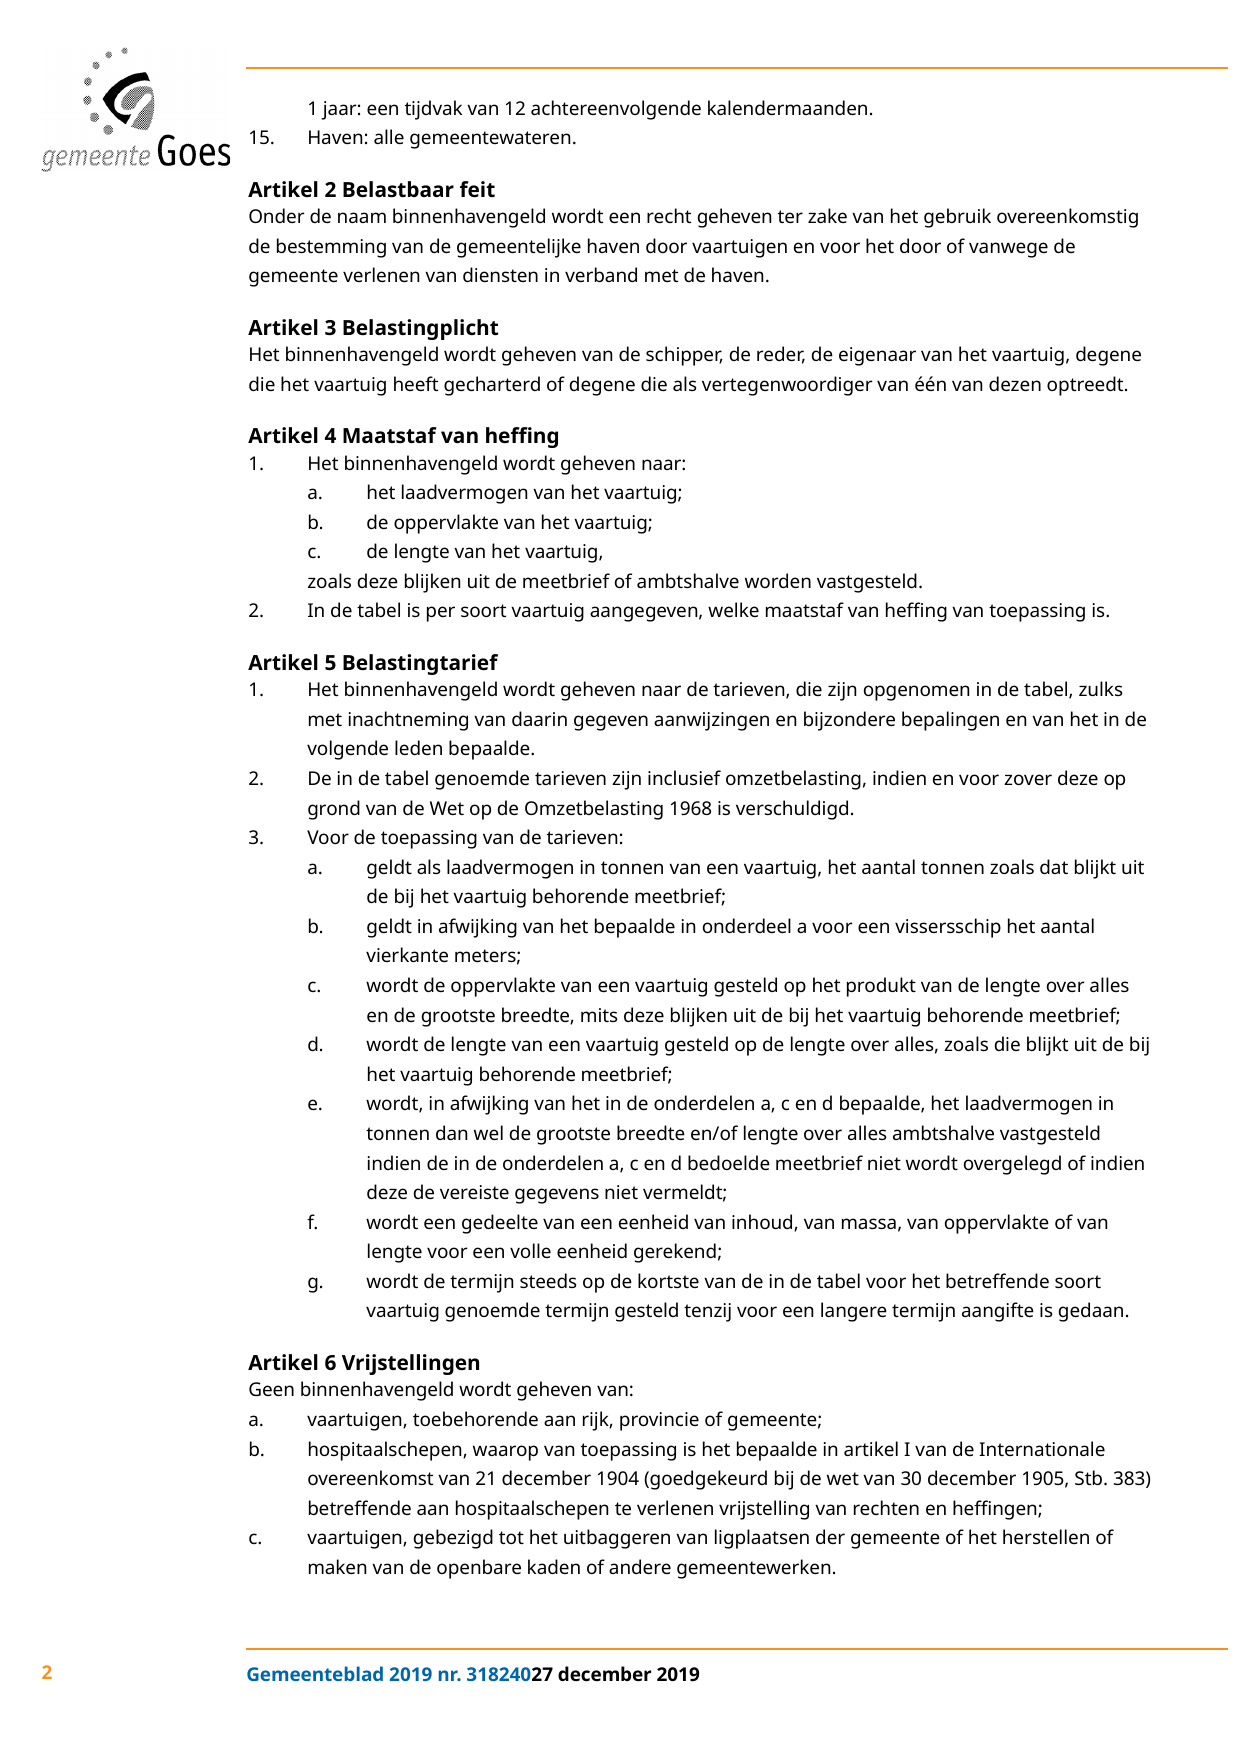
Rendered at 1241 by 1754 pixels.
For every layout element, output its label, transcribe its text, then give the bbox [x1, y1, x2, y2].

list wordt de lengte van een vaartuig gesteld op de lengte over alles, zoals die blijkt uit de bij het vaartuig behorende meetbrief; [307, 1031, 1152, 1087]
text Artikel 2 Belastbaar feit [248, 175, 1152, 203]
list vaartuigen, toebehorende aan rijk, provincie of gemeente; [248, 1406, 1152, 1432]
list wordt een gedeelte van een eenheid van inhoud, van massa, van oppervlakte of van lengte voor een volle eenheid gerekend; [307, 1209, 1152, 1264]
list Voor de toepassing van de tarieven: [248, 824, 1152, 850]
list In de tabel is per soort vaartuig aangegeven, welke maatstaf van heffing van toepassing is. [248, 598, 1152, 623]
list Haven: alle gemeentewateren. [248, 124, 1152, 150]
list wordt de termijn steeds op de kortste van de in de tabel voor het betreffende soort vaartuig genoemde termijn gesteld tenzij voor een langere termijn aangifte is gedaan. [307, 1268, 1152, 1323]
list hospitaalschepen, waarop van toepassing is het bepaalde in artikel I van de Internationale overeenkomst van 21 december 1904 (goedgekeurd bij de wet van 30 december 1905, Stb. 383) betreffende aan hospitaalschepen te verlenen vrijstelling van rechten en heffingen; [248, 1436, 1152, 1521]
text Artikel 3 Belastingplicht [248, 313, 1152, 341]
list Het binnenhavengeld wordt geheven naar de tarieven, die zijn opgenomen in de tabel, zulks met inachtneming van daarin gegeven aanwijzingen en bijzondere bepalingen en van het in de volgende leden bepaalde. [248, 676, 1152, 761]
text Artikel 4 Maatstaf van heffing [248, 421, 1152, 450]
text Het binnenhavengeld wordt geheven van de schipper, de reder, de eigenaar van het vaartuig, degene die het vaartuig heeft gecharterd of degene die als vertegenwoordiger van één van dezen optreedt. [248, 341, 1152, 397]
picture [41, 47, 231, 172]
list de lengte van het vaartuig, [307, 538, 1152, 564]
list vaartuigen, gebezigd tot het uitbaggeren van ligplaatsen der gemeente of het herstellen of maken van de openbare kaden of andere gemeentewerken. [248, 1524, 1152, 1580]
list 1 jaar: een tijdvak van 12 achtereenvolgende kalendermaanden. [248, 95, 1152, 121]
list het laadvermogen van het vaartuig; [307, 479, 1152, 505]
text Artikel 6 Vrijstellingen [248, 1348, 1152, 1377]
list de oppervlakte van het vaartuig; [307, 509, 1152, 534]
list zoals deze blijken uit de meetbrief of ambtshalve worden vastgesteld. [248, 568, 1152, 594]
list wordt de oppervlakte van een vaartuig gesteld op het produkt van de lengte over alles en de grootste breedte, mits deze blijken uit de bij het vaartuig behorende meetbrief; [307, 972, 1152, 1028]
list wordt, in afwijking van het in de onderdelen a, c en d bepaalde, het laadvermogen in tonnen dan wel de grootste breedte en/of lengte over alles ambtshalve vastgesteld indien de in de onderdelen a, c en d bedoelde meetbrief niet wordt overgelegd of indien deze de vereiste gegevens niet vermeldt; [307, 1091, 1152, 1205]
text Artikel 5 Belastingtarief [248, 648, 1152, 676]
text Onder de naam binnenhavengeld wordt een recht geheven ter zake van het gebruik overeenkomstig de bestemming van de gemeentelijke haven door vaartuigen en voor het door of vanwege de gemeente verlenen van diensten in verband met de haven. [248, 203, 1152, 288]
list Het binnenhavengeld wordt geheven naar: [248, 450, 1152, 475]
list geldt als laadvermogen in tonnen van een vaartuig, het aantal tonnen zoals dat blijkt uit de bij het vaartuig behorende meetbrief; [307, 854, 1152, 909]
text Geen binnenhavengeld wordt geheven van: [248, 1377, 1152, 1402]
list geldt in afwijking van het bepaalde in onderdeel a voor een vissersschip het aantal vierkante meters; [307, 913, 1152, 968]
list De in de tabel genoemde tarieven zijn inclusief omzetbelasting, indien en voor zover deze op grond van de Wet op de Omzetbelasting 1968 is verschuldigd. [248, 765, 1152, 821]
